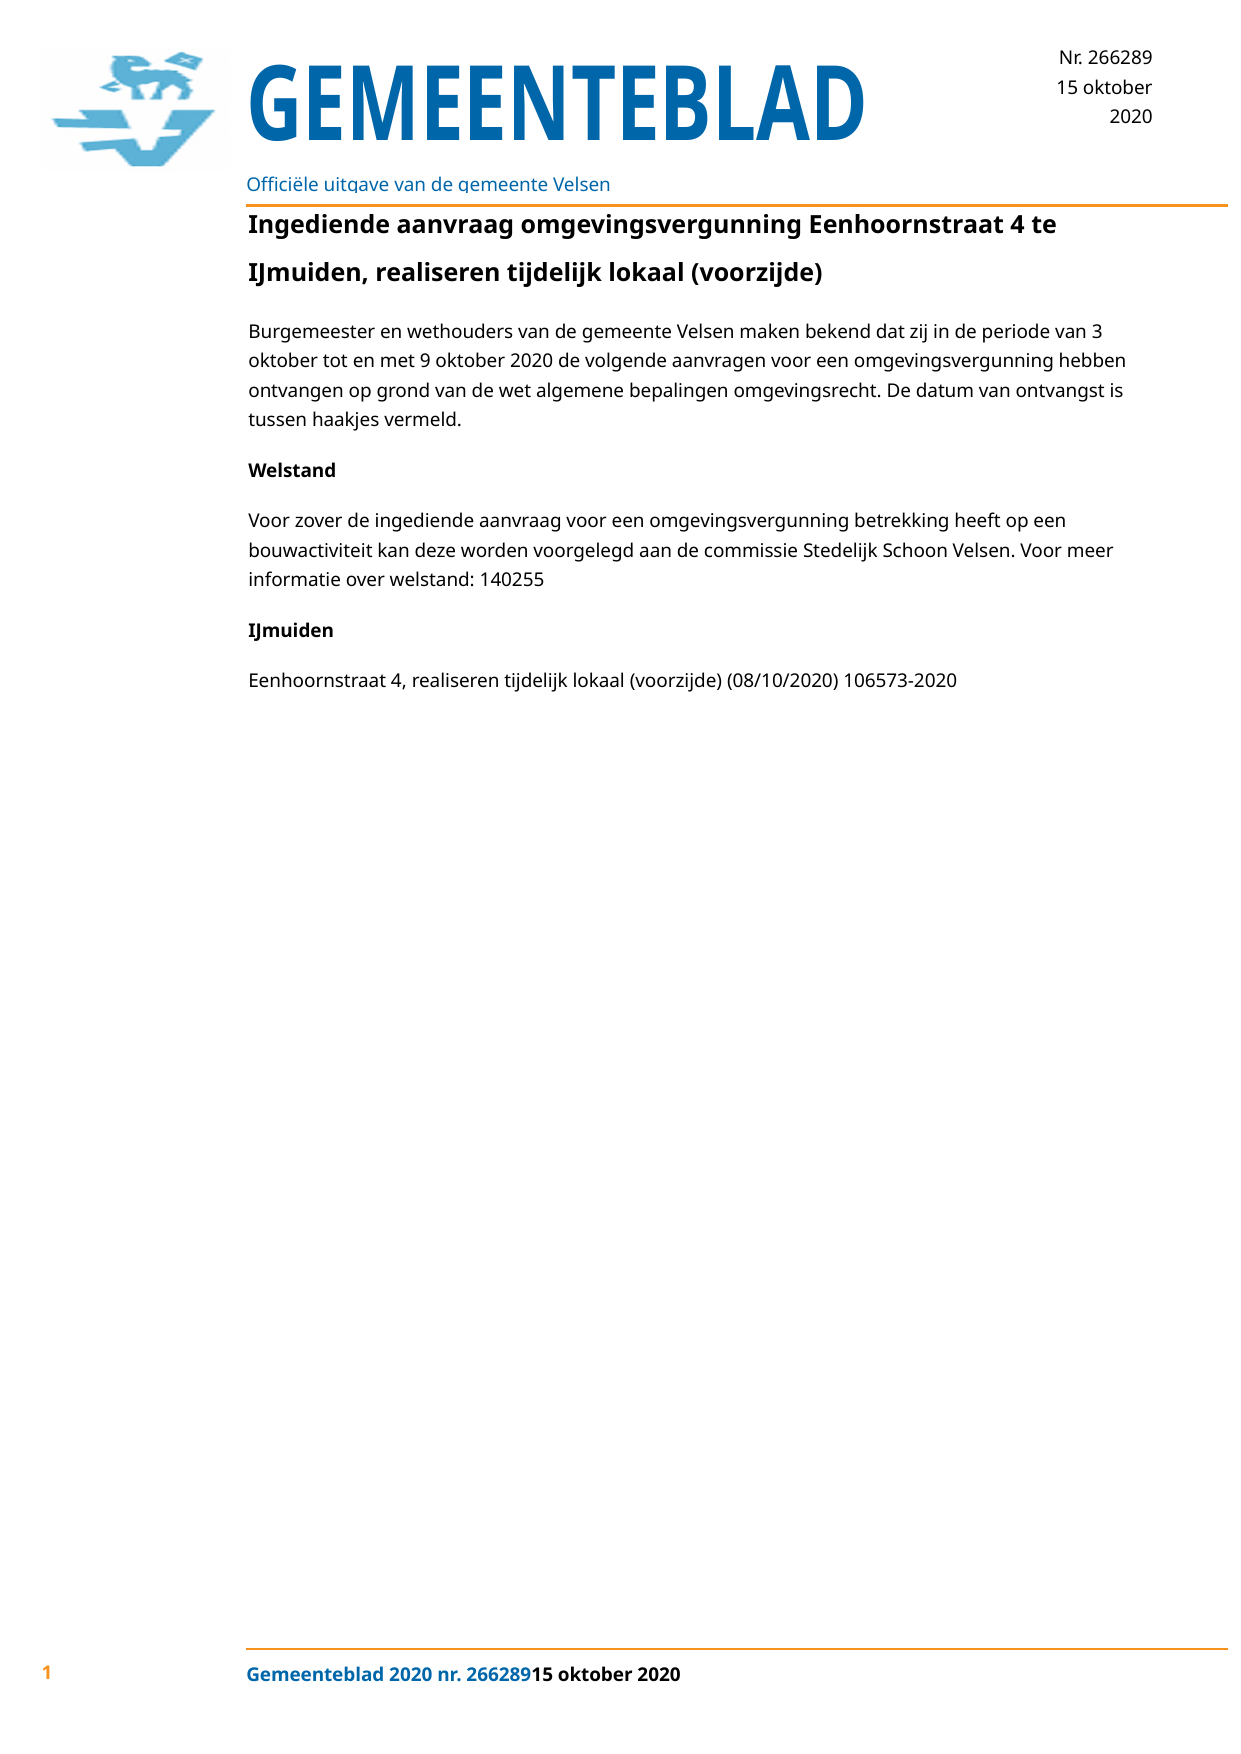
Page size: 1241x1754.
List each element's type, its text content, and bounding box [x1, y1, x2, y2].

text IJmuiden [248, 617, 1152, 643]
text Voor zover de ingediende aanvraag voor een omgevingsvergunning betrekking heeft op een bouwactiviteit kan deze worden voorgelegd aan de commissie Stedelijk Schoon Velsen. Voor meer informatie over welstand: 140255 [248, 507, 1152, 592]
picture [41, 47, 231, 172]
text Burgemeester en wethouders van de gemeente Velsen maken bekend dat zij in de periode van 3 oktober tot en met 9 oktober 2020 de volgende aanvragen voor een omgevingsvergunning hebben ontvangen op grond van de wet algemene bepalingen omgevingsrecht. De datum van ontvangst is tussen haakjes vermeld. [248, 318, 1152, 432]
text Ingediende aanvraag omgevingsvergunning Eenhoornstraat 4 te IJmuiden, realiseren tijdelijk lokaal (voorzijde) [248, 207, 1152, 288]
text Welstand [248, 457, 1152, 483]
text Eenhoornstraat 4, realiseren tijdelijk lokaal (voorzijde) (08/10/2020) 106573-2020 [248, 667, 1152, 693]
